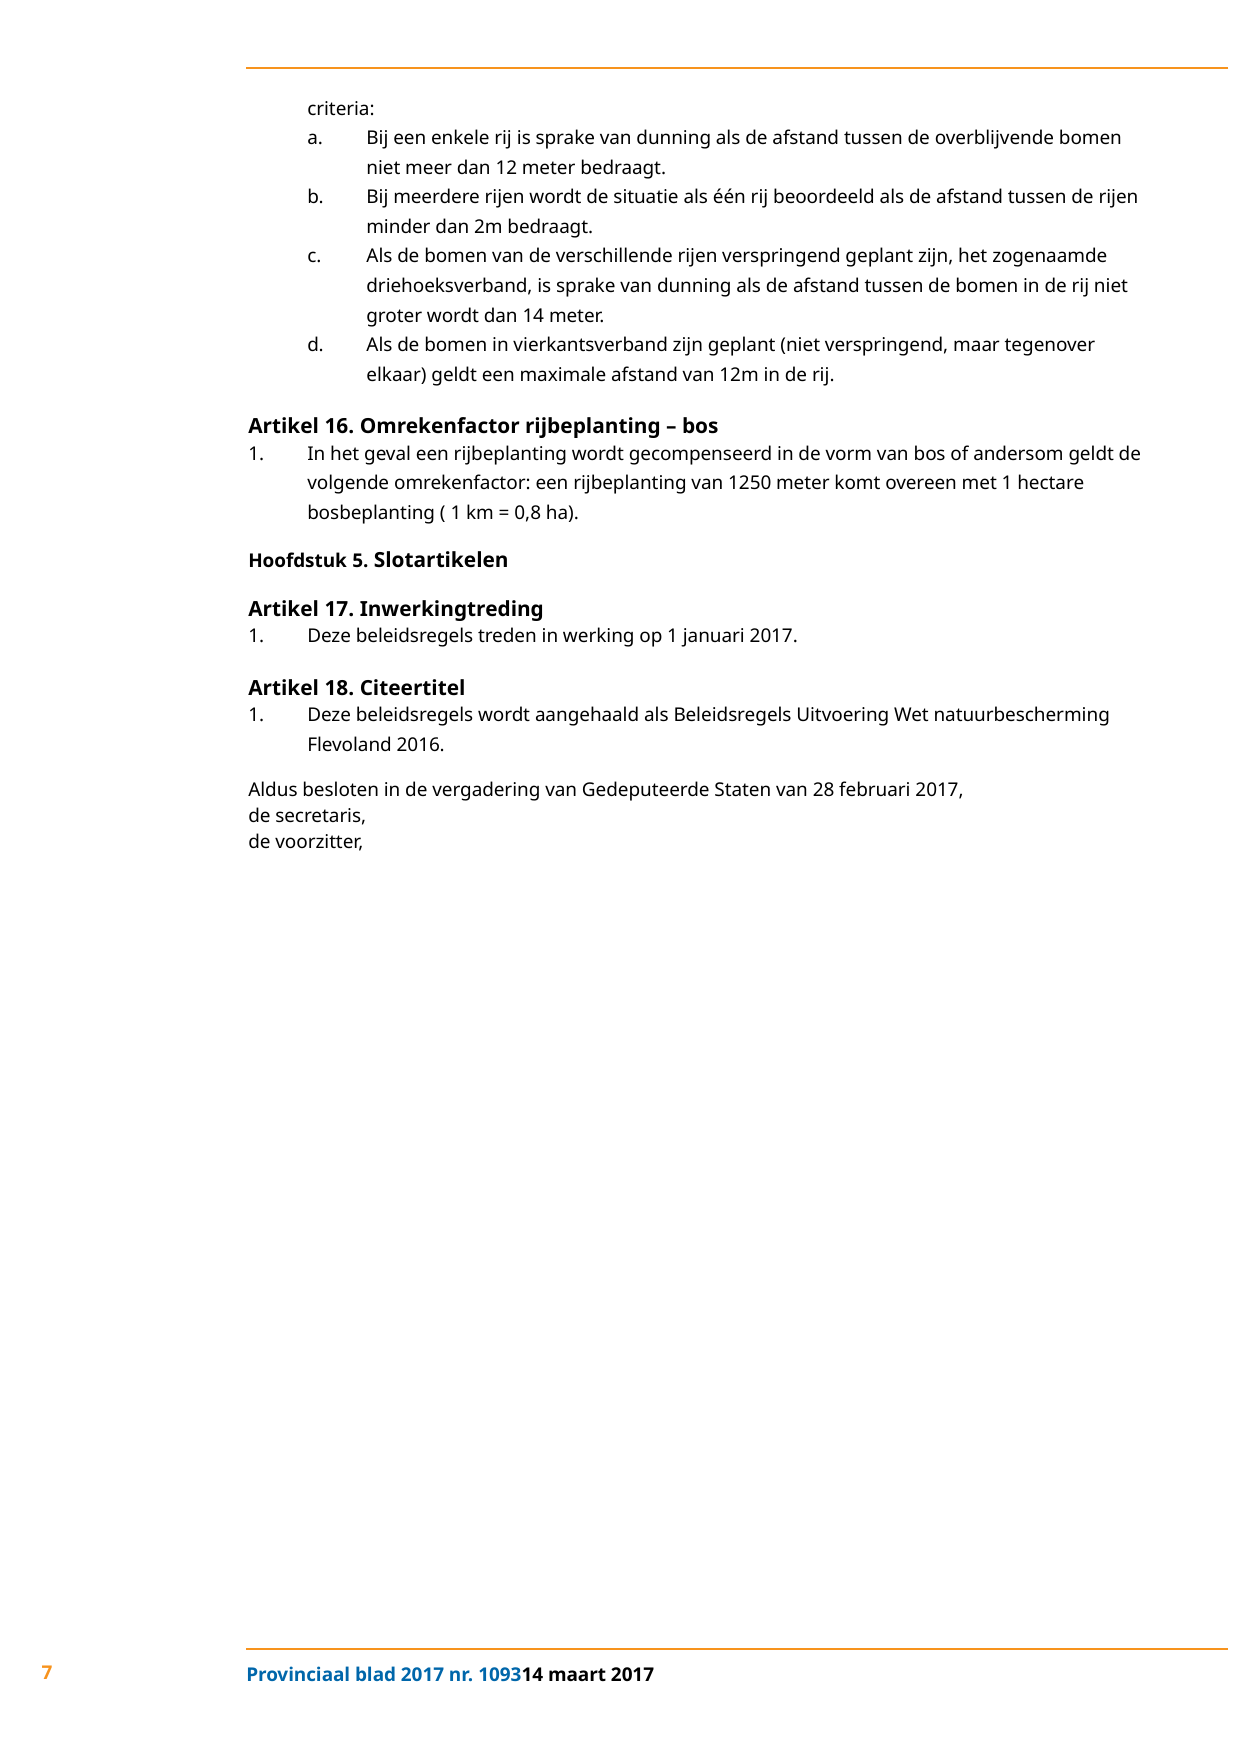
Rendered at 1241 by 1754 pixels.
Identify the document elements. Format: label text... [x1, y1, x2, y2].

list In het geval een rijbeplanting wordt gecompenseerd in de vorm van bos of andersom geldt de volgende omrekenfactor: een rijbeplanting van 1250 meter komt overeen met 1 hectare bosbeplanting ( 1 km = 0,8 ha). [248, 440, 1152, 525]
text Hoofdstuk 5. Slotartikelen [248, 545, 1152, 573]
text Artikel 18. Citeertitel [248, 673, 1152, 701]
list Bij een enkele rij is sprake van dunning als de afstand tussen de overblijvende bomen niet meer dan 12 meter bedraagt. [307, 124, 1152, 180]
text de voorzitter, [248, 828, 1152, 854]
picture [41, 47, 231, 172]
list Als de bomen van de verschillende rijen verspringend geplant zijn, het zogenaamde driehoeksverband, is sprake van dunning als de afstand tussen de bomen in de rij niet groter wordt dan 14 meter. [307, 243, 1152, 328]
list Bij meerdere rijen wordt de situatie als één rij beoordeeld als de afstand tussen de rijen minder dan 2m bedraagt. [307, 183, 1152, 239]
list Deze beleidsregels wordt aangehaald als Beleidsregels Uitvoering Wet natuurbescherming Flevoland 2016. [248, 701, 1152, 757]
list Deze beleidsregels treden in werking op 1 januari 2017. [248, 622, 1152, 648]
text de secretaris, [248, 802, 1152, 828]
text Aldus besloten in de vergadering van Gedeputeerde Staten van 28 februari 2017, [248, 776, 1152, 802]
text Artikel 16. Omrekenfactor rijbeplanting – bos [248, 411, 1152, 440]
text Artikel 17. Inwerkingtreding [248, 594, 1152, 622]
list criteria: [248, 95, 1152, 121]
list Als de bomen in vierkantsverband zijn geplant (niet verspringend, maar tegenover elkaar) geldt een maximale afstand van 12m in de rij. [307, 331, 1152, 387]
